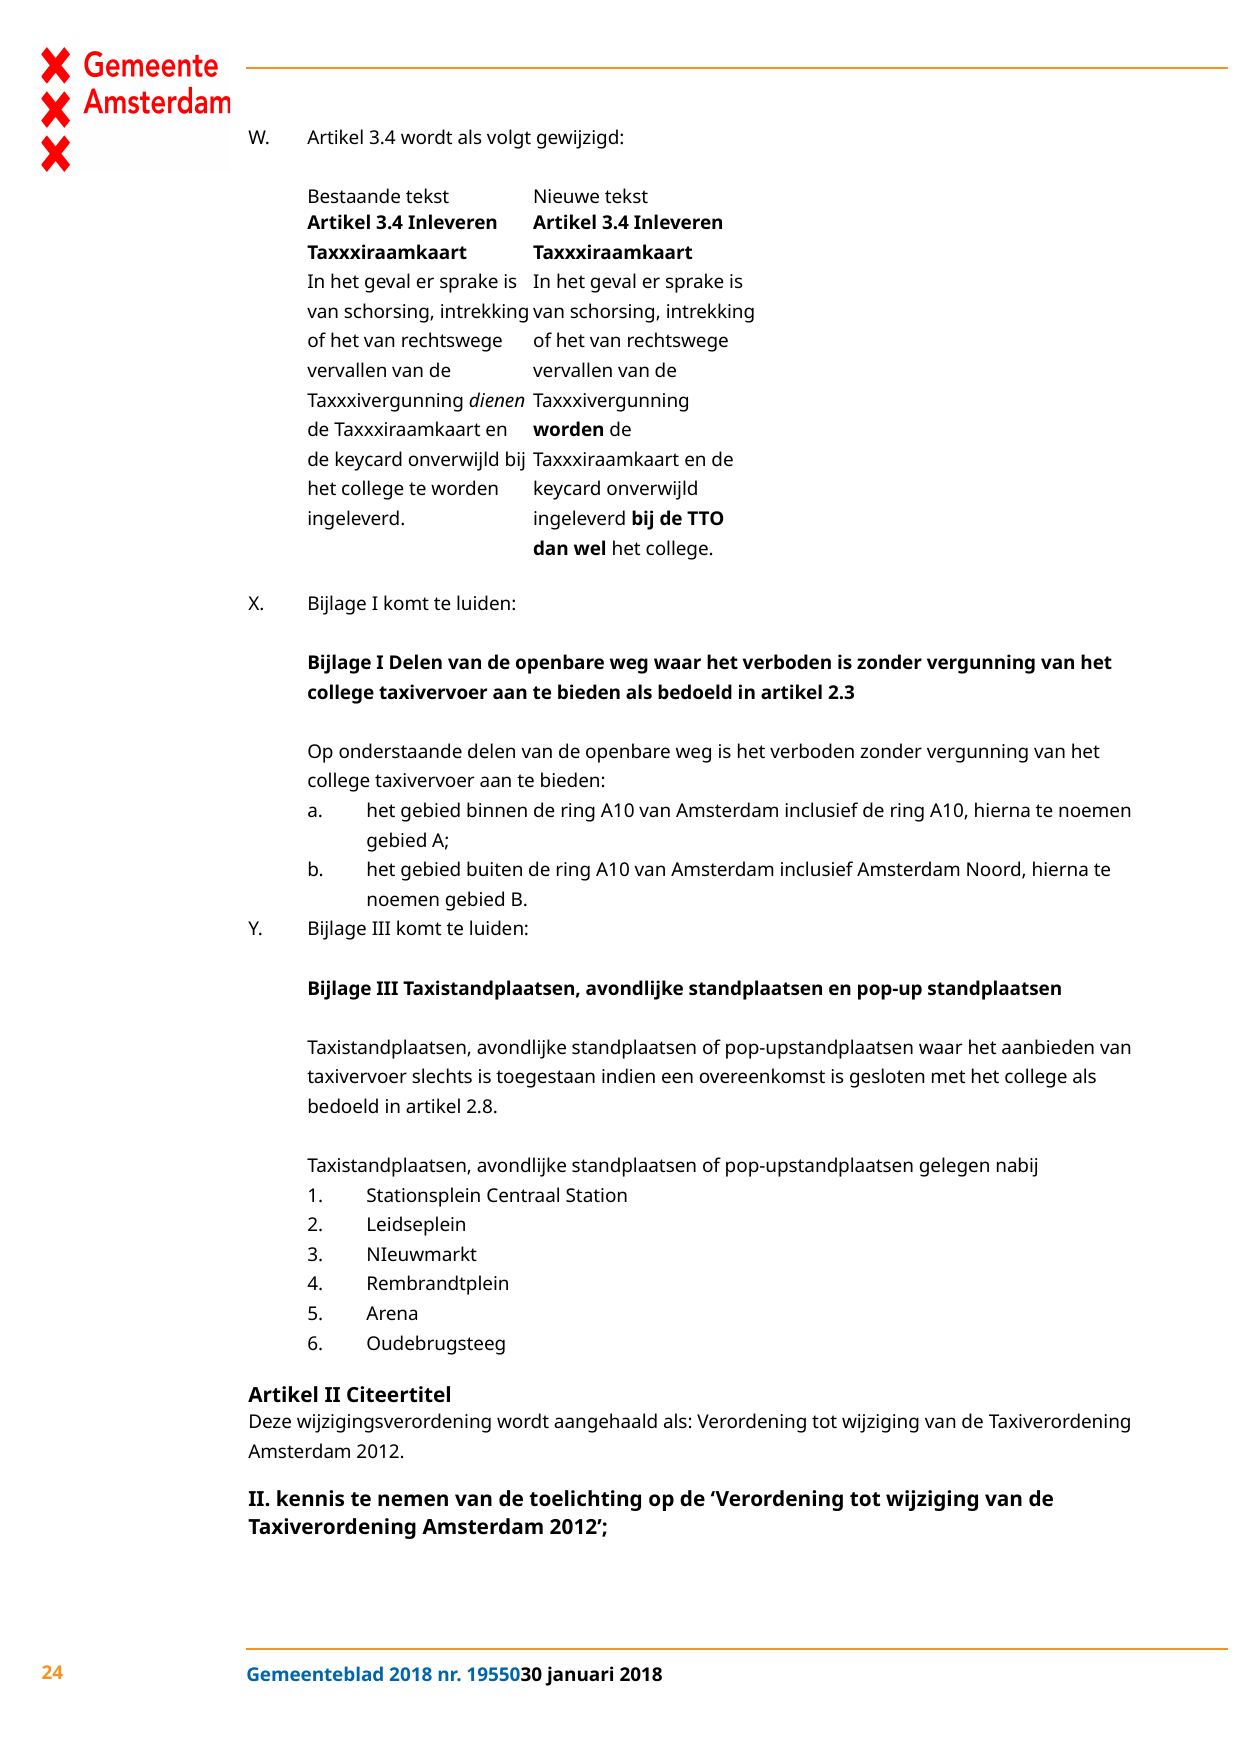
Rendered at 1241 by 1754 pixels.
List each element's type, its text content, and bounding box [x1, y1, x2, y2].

table_cell Artikel 3.4 Inleveren Taxxxiraamkaart In het geval er sprake is van schorsing, intrekking of het van rechtswege vervallen van de Taxxxivergunning worden de Taxxxiraamkaart en de keycard onverwijld ingeleverd bij de TTO dan wel het college. [533, 209, 759, 561]
text Artikel II Citeertitel [248, 1380, 1152, 1409]
list het gebied binnen de ring A10 van Amsterdam inclusief de ring A10, hierna te noemen gebied A; [307, 797, 1152, 853]
list Bijlage III Taxistandplaatsen, avondlijke standplaatsen en pop-up standplaatsen [248, 975, 1152, 1001]
list Oudebrugsteeg [307, 1330, 1152, 1356]
list Leidseplein [307, 1211, 1152, 1237]
list Artikel 3.4 wordt als volgt gewijzigd: [248, 124, 1152, 150]
table_header Nieuwe tekst [533, 184, 759, 209]
list Taxistandplaatsen, avondlijke standplaatsen of pop-upstandplaatsen waar het aanbieden van taxivervoer slechts is toegestaan indien een overeenkomst is gesloten met het college als bedoeld in artikel 2.8. [248, 1034, 1152, 1119]
list Bijlage I komt te luiden: [248, 590, 1152, 616]
list NIeuwmarkt [307, 1241, 1152, 1267]
picture [41, 47, 231, 172]
text II. kennis te nemen van de toelichting op de ‘Verordening tot wijziging van de Taxiverordening Amsterdam 2012’; [248, 1484, 1152, 1541]
list het gebied buiten de ring A10 van Amsterdam inclusief Amsterdam Noord, hierna te noemen gebied B. [307, 856, 1152, 912]
list Bijlage III komt te luiden: [248, 916, 1152, 941]
list Stationsplein Centraal Station [307, 1182, 1152, 1208]
list Rembrandtplein [307, 1271, 1152, 1296]
table_header Bestaande tekst [307, 184, 533, 209]
text Deze wijzigingsverordening wordt aangehaald als: Verordening tot wijziging van de Taxiverordening Amsterdam 2012. [248, 1409, 1152, 1464]
list Bijlage I Delen van de openbare weg waar het verboden is zonder vergunning van het college taxivervoer aan te bieden als bedoeld in artikel 2.3 [248, 649, 1152, 705]
list Arena [307, 1300, 1152, 1326]
table_cell Artikel 3.4 Inleveren Taxxxiraamkaart In het geval er sprake is van schorsing, intrekking of het van rechtswege vervallen van de Taxxxivergunning dienen de Taxxxiraamkaart en de keycard onverwijld bij het college te worden ingeleverd. [307, 209, 533, 561]
list Taxistandplaatsen, avondlijke standplaatsen of pop-upstandplaatsen gelegen nabij [248, 1152, 1152, 1178]
list Op onderstaande delen van de openbare weg is het verboden zonder vergunning van het college taxivervoer aan te bieden: [248, 738, 1152, 793]
